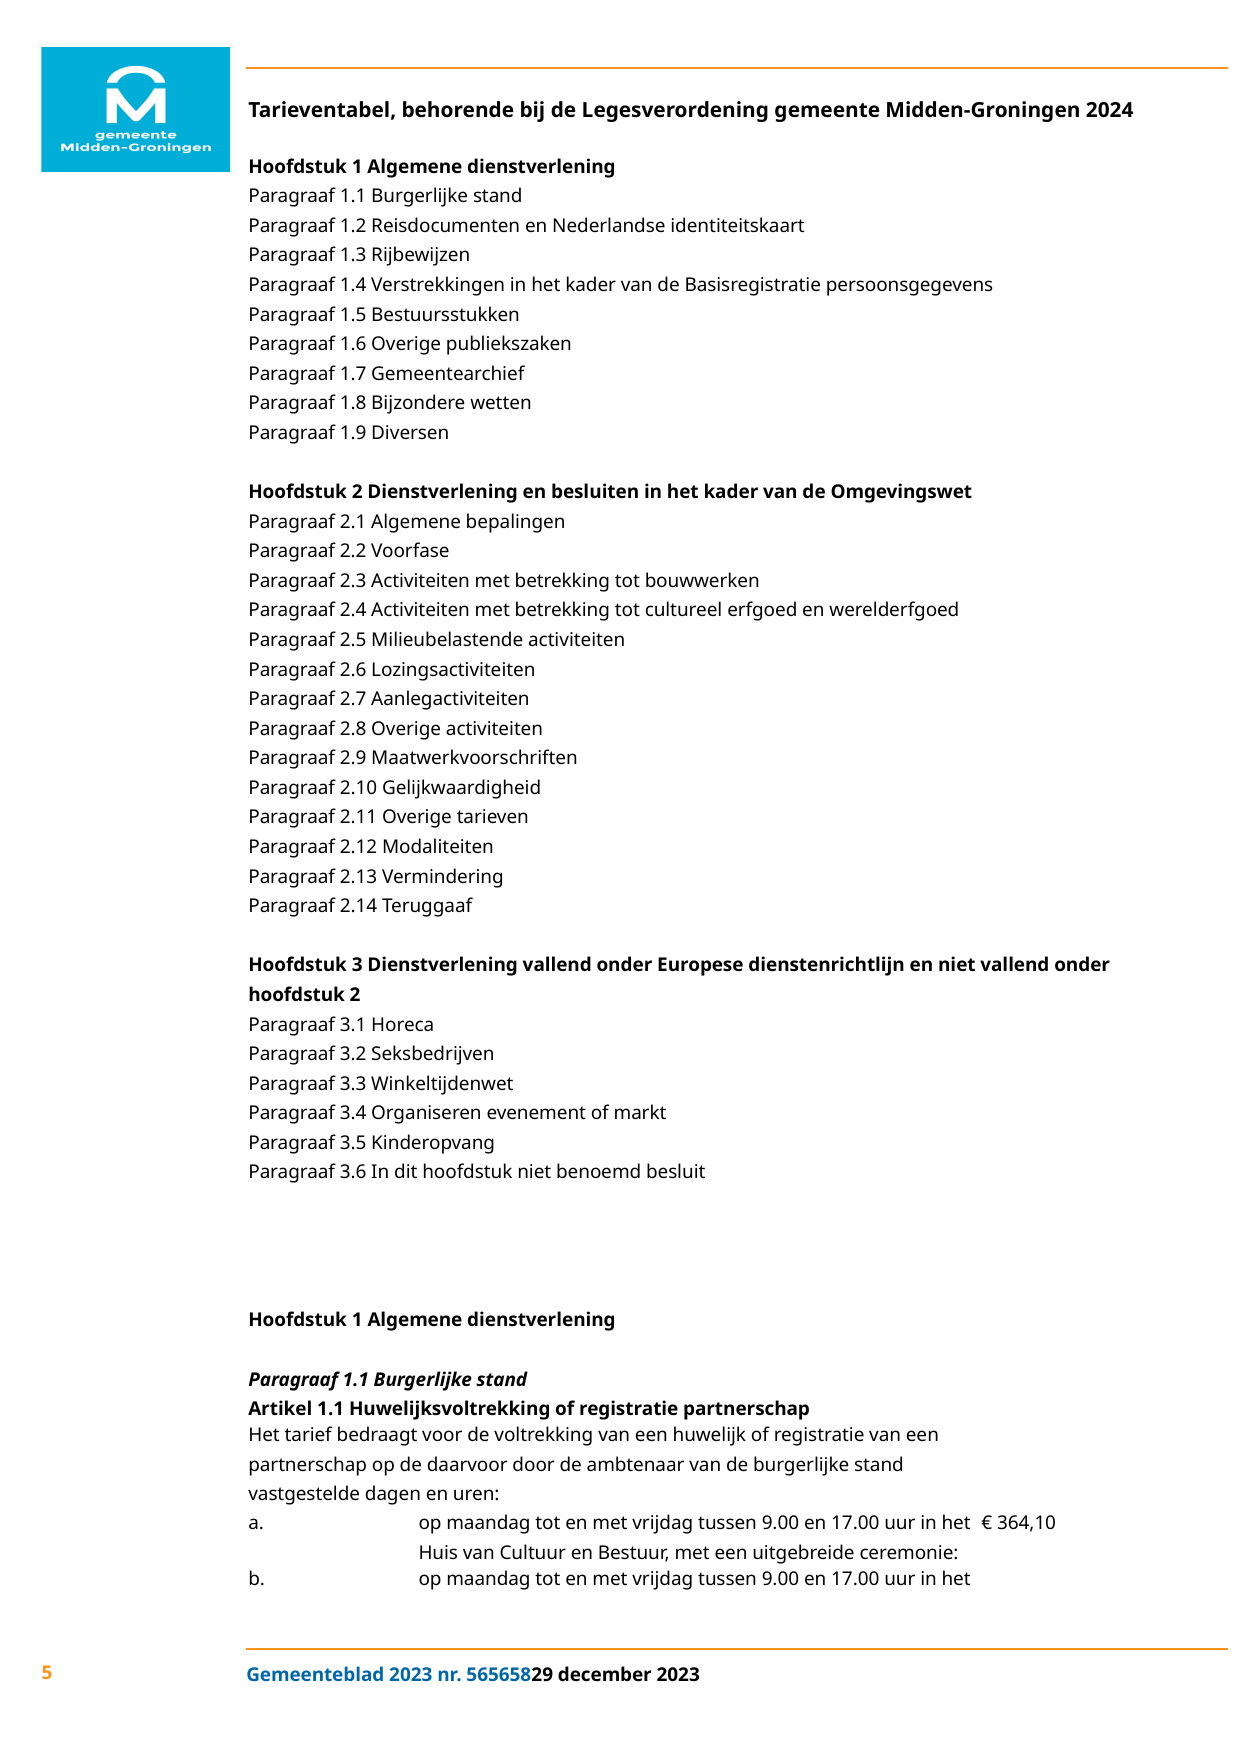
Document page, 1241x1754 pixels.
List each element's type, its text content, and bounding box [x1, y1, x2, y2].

text Paragraaf 1.7 Gemeentearchief [248, 360, 1152, 386]
text Paragraaf 2.5 Milieubelastende activiteiten [248, 626, 1152, 652]
table_header a. [248, 1510, 418, 1565]
text Paragraaf 3.3 Winkeltijdenwet [248, 1070, 1152, 1096]
text Paragraaf 2.7 Aanlegactiviteiten [248, 685, 1152, 711]
table_header € 364,10 [981, 1510, 1152, 1565]
text Paragraaf 1.8 Bijzondere wetten [248, 389, 1152, 415]
text Hoofdstuk 3 Dienstverlening vallend onder Europese dienstenrichtlijn en niet vallend onder hoofdstuk 2 [248, 952, 1152, 1007]
text Paragraaf 3.4 Organiseren evenement of markt [248, 1099, 1152, 1125]
text Hoofdstuk 2 Dienstverlening en besluiten in het kader van de Omgevingswet [248, 478, 1152, 504]
picture [108, 66, 164, 82]
text Paragraaf 2.13 Vermindering [248, 863, 1152, 889]
text Paragraaf 1.4 Verstrekkingen in het kader van de Basisregistratie persoonsgegevens [248, 271, 1152, 297]
text Paragraaf 3.6 In dit hoofdstuk niet benoemd besluit [248, 1159, 1152, 1184]
table_cell b. [248, 1565, 418, 1591]
table_cell Het tarief bedraagt voor de voltrekking van een huwelijk of registratie van een partnerschap op de daarvoor door de ambtenaar van de burgerlijke stand vastgestelde dagen en uren: [248, 1421, 950, 1506]
text Paragraaf 1.2 Reisdocumenten en Nederlandse identiteitskaart [248, 212, 1152, 238]
picture [107, 89, 165, 122]
text Paragraaf 3.1 Horeca [248, 1011, 1152, 1037]
text Hoofdstuk 1 Algemene dienstverlening [248, 153, 1152, 179]
text Hoofdstuk 1 Algemene dienstverlening [248, 1307, 1152, 1332]
text Paragraaf 1.5 Bestuursstukken [248, 301, 1152, 327]
table_cell [981, 1565, 1152, 1591]
text Paragraaf 2.12 Modaliteiten [248, 833, 1152, 859]
text Paragraaf 2.14 Teruggaaf [248, 892, 1152, 918]
text Tarieventabel, behorende bij de Legesverordening gemeente Midden-Groningen 2024 [248, 95, 1152, 123]
text Paragraaf 2.1 Algemene bepalingen [248, 508, 1152, 534]
text Paragraaf 1.6 Overige publiekszaken [248, 330, 1152, 356]
text Paragraaf 2.9 Maatwerkvoorschriften [248, 744, 1152, 770]
text Paragraaf 3.5 Kinderopvang [248, 1129, 1152, 1155]
text Paragraaf 2.3 Activiteiten met betrekking tot bouwwerken [248, 567, 1152, 593]
text Paragraaf 1.1 Burgerlijke stand [248, 182, 1152, 208]
text Paragraaf 2.2 Voorfase [248, 537, 1152, 563]
text Paragraaf 3.2 Seksbedrijven [248, 1040, 1152, 1066]
text Paragraaf 1.3 Rijbewijzen [248, 242, 1152, 267]
table_header Artikel 1.1 Huwelijksvoltrekking of registratie partnerschap [248, 1396, 950, 1421]
text Paragraaf 1.9 Diversen [248, 419, 1152, 445]
table_header op maandag tot en met vrijdag tussen 9.00 en 17.00 uur in het Huis van Cultuur en Bestuur, met een uitgebreide ceremonie: [418, 1510, 981, 1565]
text Paragraaf 2.11 Overige tarieven [248, 804, 1152, 829]
table_cell op maandag tot en met vrijdag tussen 9.00 en 17.00 uur in het [418, 1565, 981, 1591]
text Paragraaf 2.10 Gelijkwaardigheid [248, 774, 1152, 800]
text Paragraaf 1.1 Burgerlijke stand [248, 1366, 1152, 1392]
table_header [950, 1396, 1152, 1421]
text Paragraaf 2.8 Overige activiteiten [248, 715, 1152, 741]
text Paragraaf 2.6 Lozingsactiviteiten [248, 656, 1152, 682]
picture [184, 146, 190, 153]
text Paragraaf 2.4 Activiteiten met betrekking tot cultureel erfgoed en werelderfgoed [248, 597, 1152, 622]
table_cell [950, 1421, 1152, 1506]
